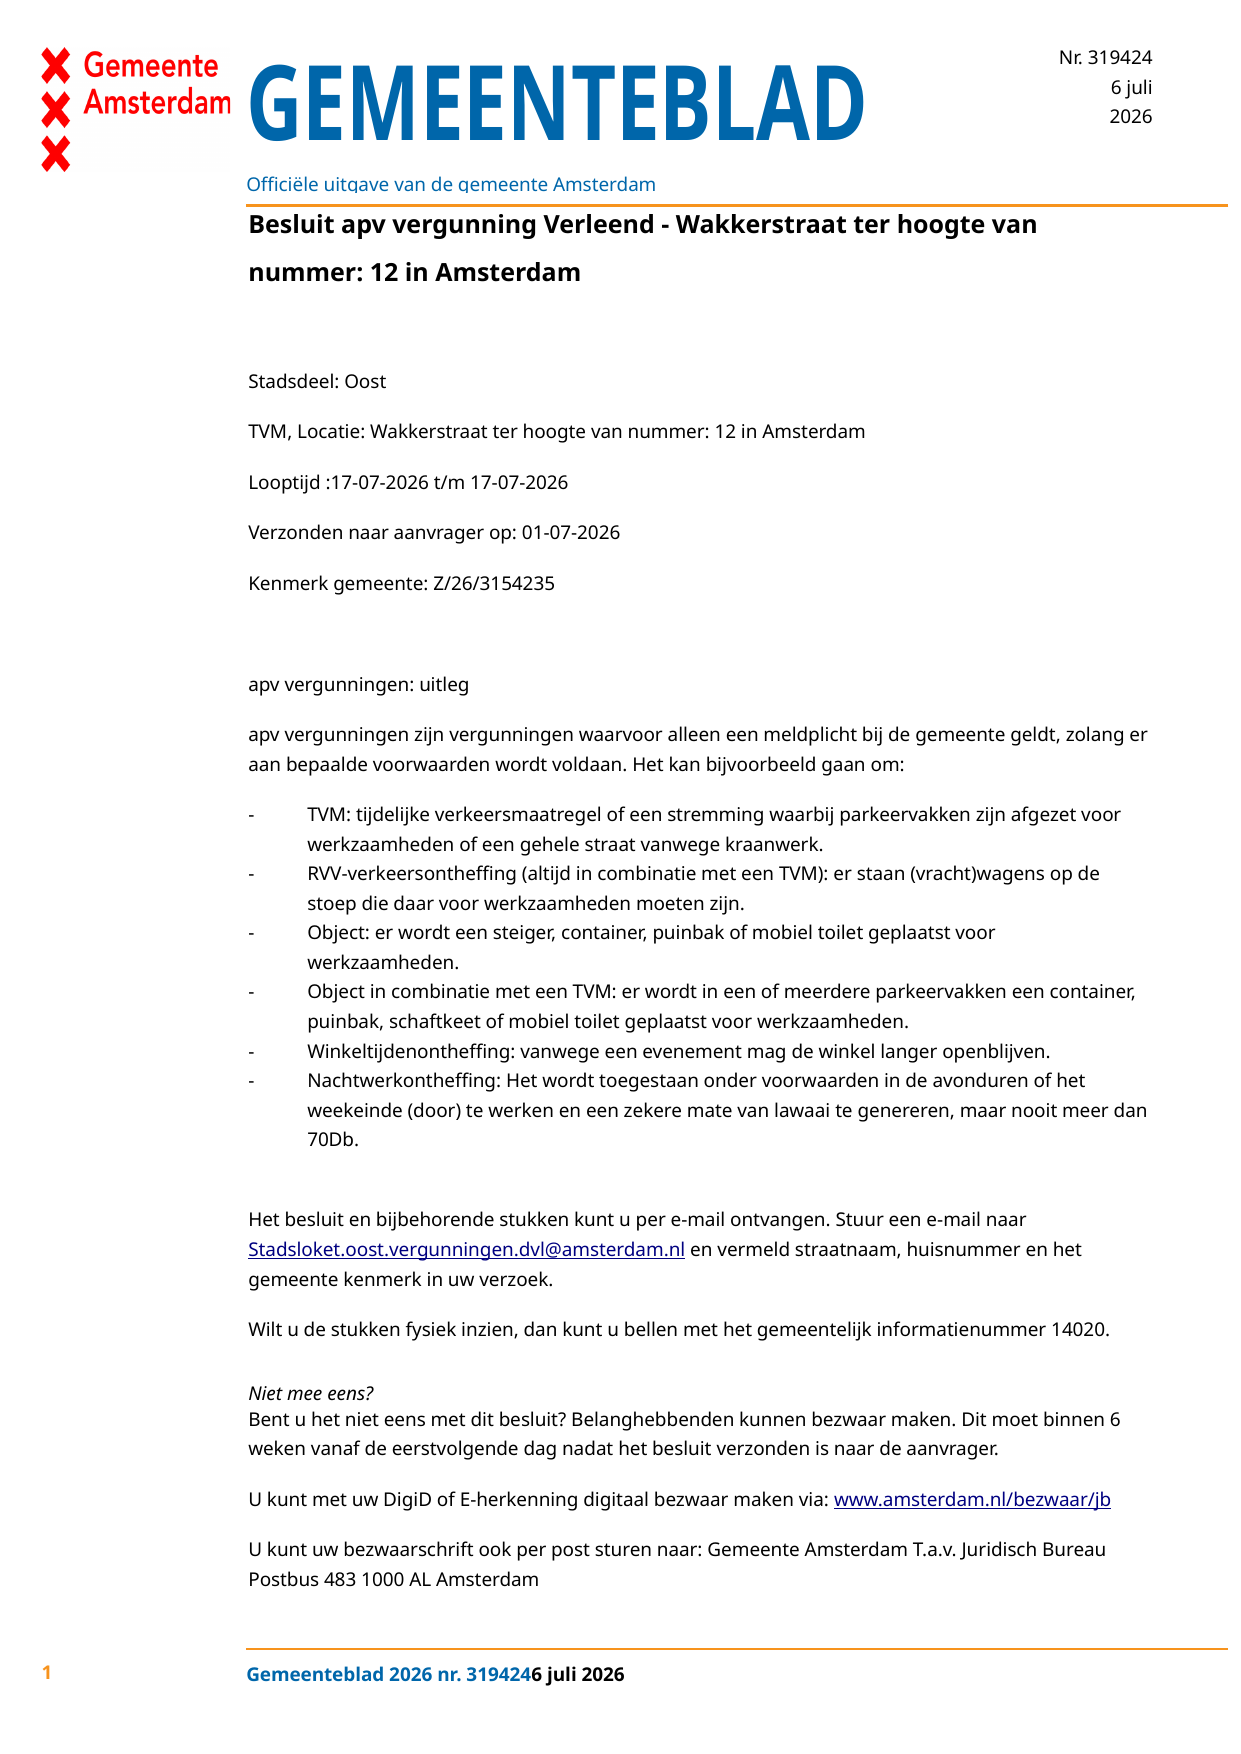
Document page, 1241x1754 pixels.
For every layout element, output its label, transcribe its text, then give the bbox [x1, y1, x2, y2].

list RVV-verkeersontheffing (altijd in combinatie met een TVM): er staan (vracht)wagens op de stoep die daar voor werkzaamheden moeten zijn. [248, 860, 1152, 916]
text Verzonden naar aanvrager op: 01-07-2026 [248, 519, 1152, 545]
text TVM, Locatie: Wakkerstraat ter hoogte van nummer: 12 in Amsterdam [248, 419, 1152, 444]
text apv vergunningen: uitleg [248, 671, 1152, 697]
list Object: er wordt een steiger, container, puinbak of mobiel toilet geplaatst voor werkzaamheden. [248, 919, 1152, 975]
text Stadsdeel: Oost [248, 368, 1152, 394]
list Object in combinatie met een TVM: er wordt in een of meerdere parkeervakken een container, puinbak, schaftkeet of mobiel toilet geplaatst voor werkzaamheden. [248, 979, 1152, 1034]
text Kenmerk gemeente: Z/26/3154235 [248, 570, 1152, 596]
text U kunt met uw DigiD of E-herkenning digitaal bezwaar maken via: www.amsterdam.nl/bezwaar/jb [248, 1486, 1152, 1512]
text Wilt u de stukken fysiek inzien, dan kunt u bellen met het gemeentelijk informatienummer 14020. [248, 1316, 1152, 1342]
text Bent u het niet eens met dit besluit? Belanghebbenden kunnen bezwaar maken. Dit moet binnen 6 weken vanaf de eerstvolgende dag nadat het besluit verzonden is naar de aanvrager. [248, 1406, 1152, 1461]
text U kunt uw bezwaarschrift ook per post sturen naar: Gemeente Amsterdam T.a.v. Juridisch Bureau Postbus 483 1000 AL Amsterdam [248, 1536, 1152, 1592]
text Het besluit en bijbehorende stukken kunt u per e-mail ontvangen. Stuur een e-mail naar Stadsloket.oost.vergunningen.dvl@amsterdam.nl en vermeld straatnaam, huisnummer en het gemeente kenmerk in uw verzoek. [248, 1207, 1152, 1292]
text apv vergunningen zijn vergunningen waarvoor alleen een meldplicht bij de gemeente geldt, zolang er aan bepaalde voorwaarden wordt voldaan. Het kan bijvoorbeeld gaan om: [248, 721, 1152, 777]
list TVM: tijdelijke verkeersmaatregel of een stremming waarbij parkeervakken zijn afgezet voor werkzaamheden of een gehele straat vanwege kraanwerk. [248, 801, 1152, 857]
list Winkeltijdenontheffing: vanwege een evenement mag de winkel langer openblijven. [248, 1038, 1152, 1064]
text Besluit apv vergunning Verleend - Wakkerstraat ter hoogte van nummer: 12 in Amsterdam [248, 207, 1152, 288]
picture [41, 47, 231, 172]
text Looptijd :17-07-2026 t/m 17-07-2026 [248, 469, 1152, 495]
list Nachtwerkontheffing: Het wordt toegestaan onder voorwaarden in de avonduren of het weekeinde (door) te werken en een zekere mate van lawaai te genereren, maar nooit meer dan 70Db. [248, 1067, 1152, 1152]
text Niet mee eens? [248, 1380, 1152, 1406]
